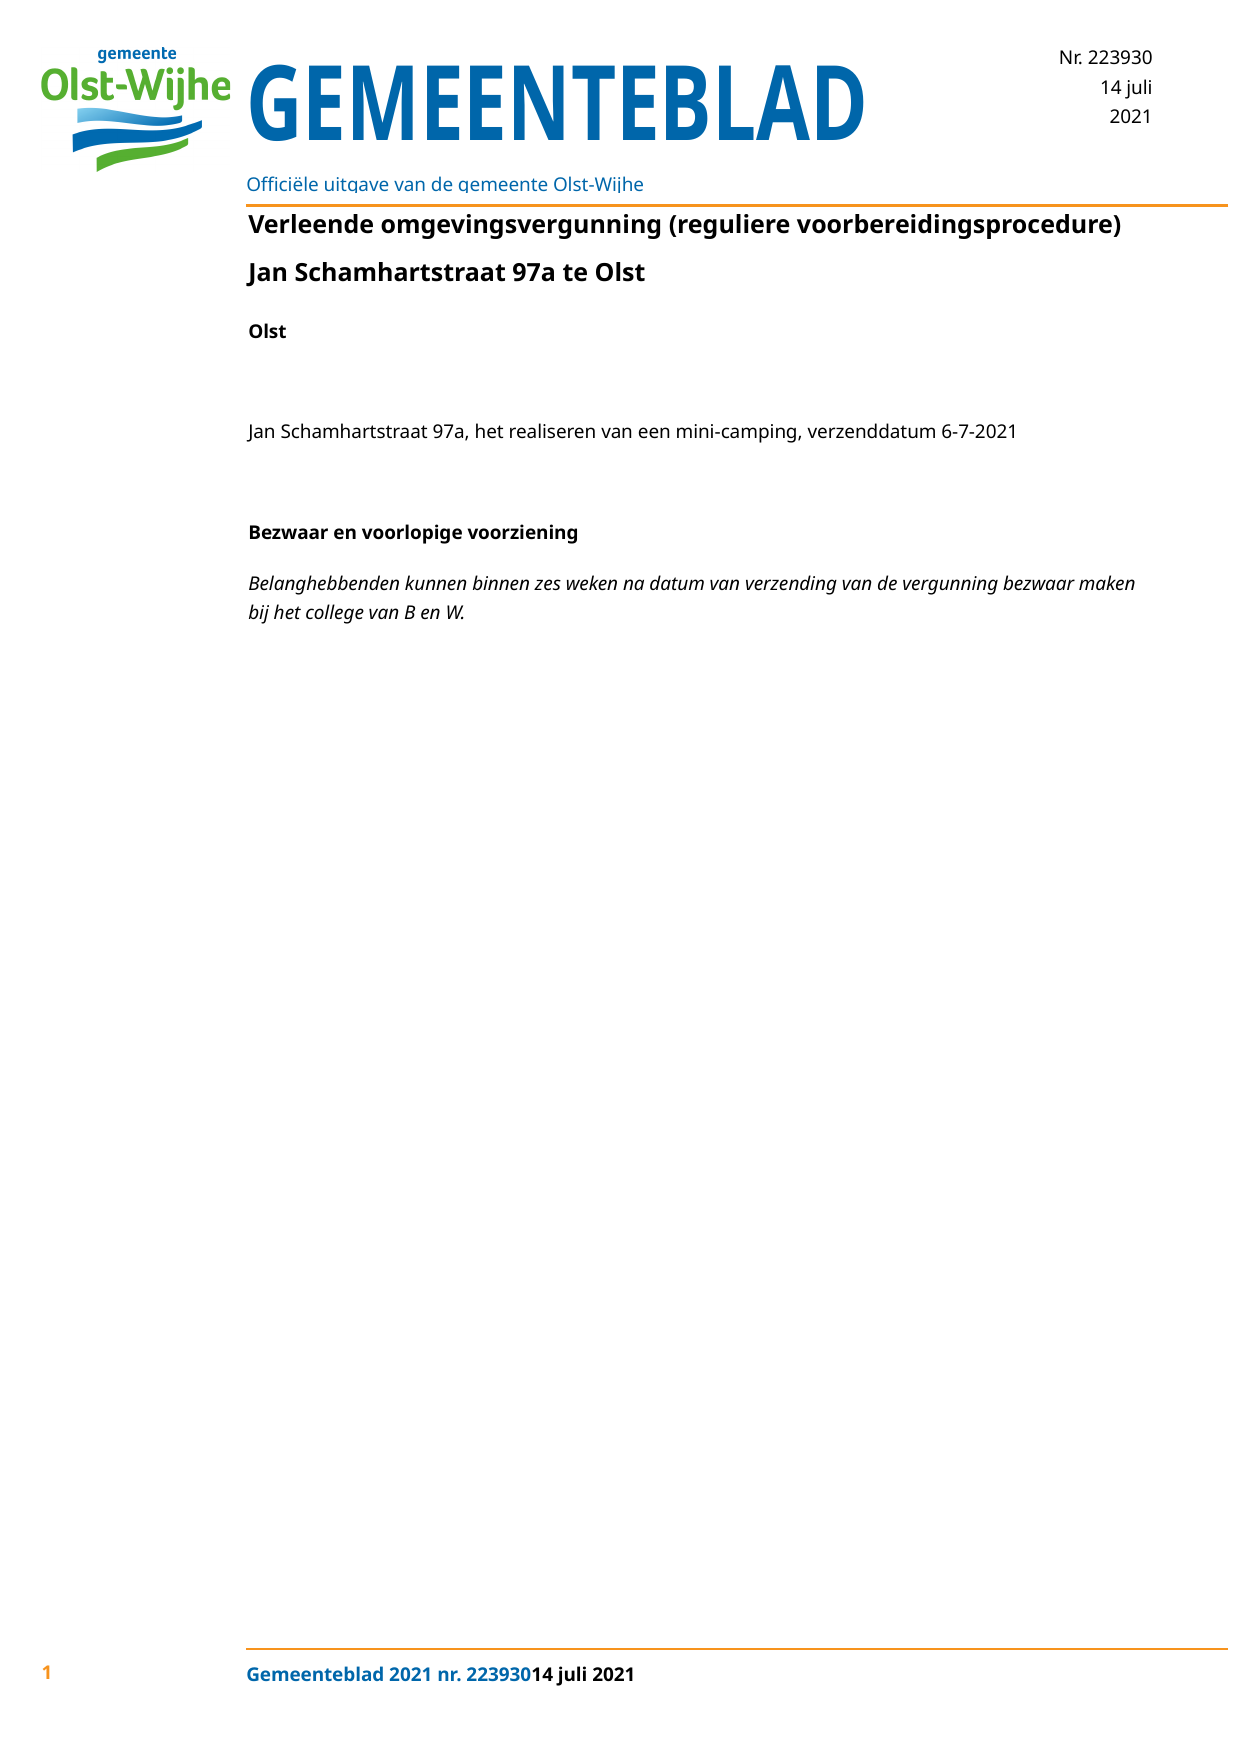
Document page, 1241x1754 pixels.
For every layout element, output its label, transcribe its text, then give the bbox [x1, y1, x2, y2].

picture [41, 47, 231, 172]
text Belanghebbenden kunnen binnen zes weken na datum van verzending van de vergunning bezwaar maken bij het college van B en W. [248, 570, 1152, 625]
text Bezwaar en voorlopige voorziening [248, 519, 1152, 545]
text Verleende omgevingsvergunning (reguliere voorbereidingsprocedure) Jan Schamhartstraat 97a te Olst [248, 207, 1152, 288]
text Jan Schamhartstraat 97a, het realiseren van een mini-camping, verzenddatum 6-7-2021 [248, 419, 1152, 444]
text Olst [248, 318, 1152, 344]
